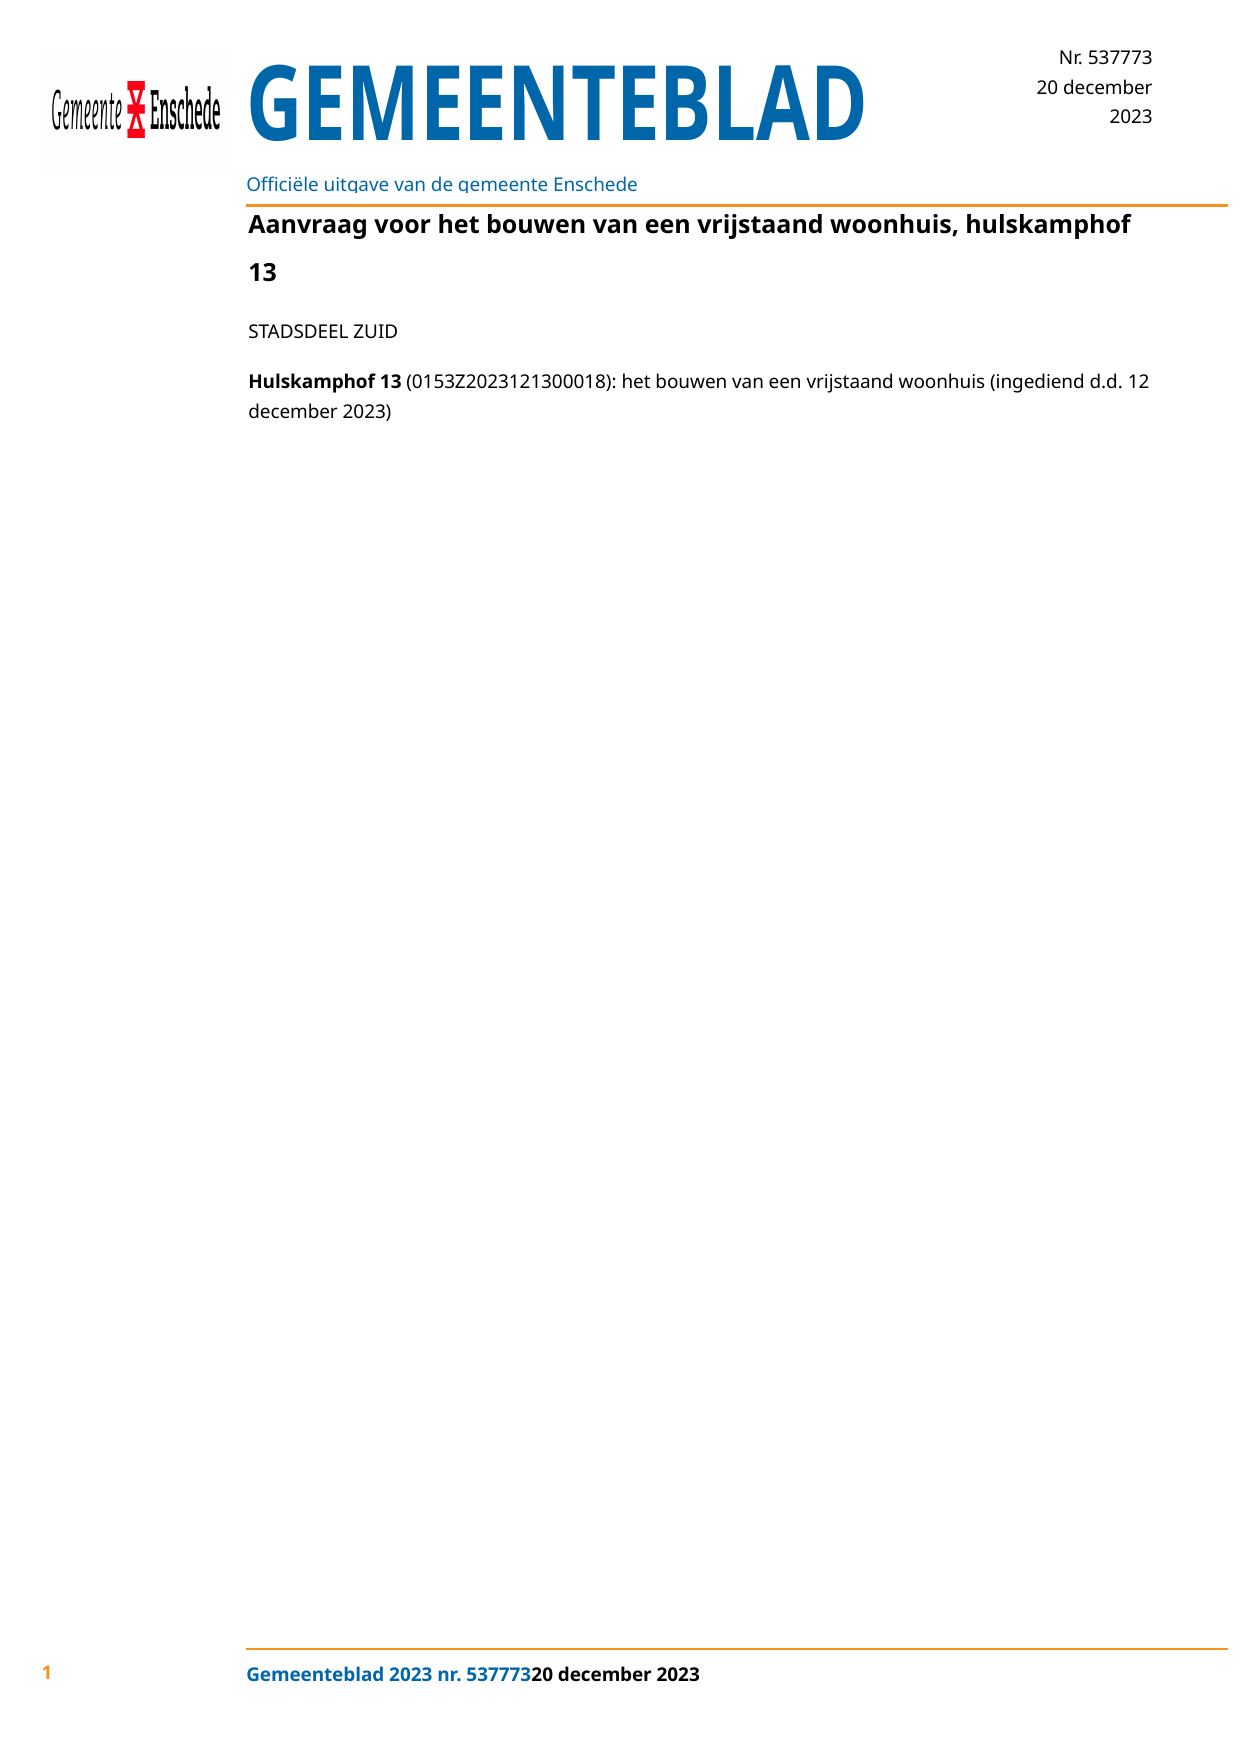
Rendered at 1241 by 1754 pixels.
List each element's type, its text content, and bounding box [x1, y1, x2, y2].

text Aanvraag voor het bouwen van een vrijstaand woonhuis, hulskamphof 13 [248, 207, 1152, 288]
picture [41, 47, 231, 172]
text Hulskamphof 13 (0153Z2023121300018): het bouwen van een vrijstaand woonhuis (ingediend d.d. 12 december 2023) [248, 368, 1152, 424]
text STADSDEEL ZUID [248, 318, 1152, 344]
